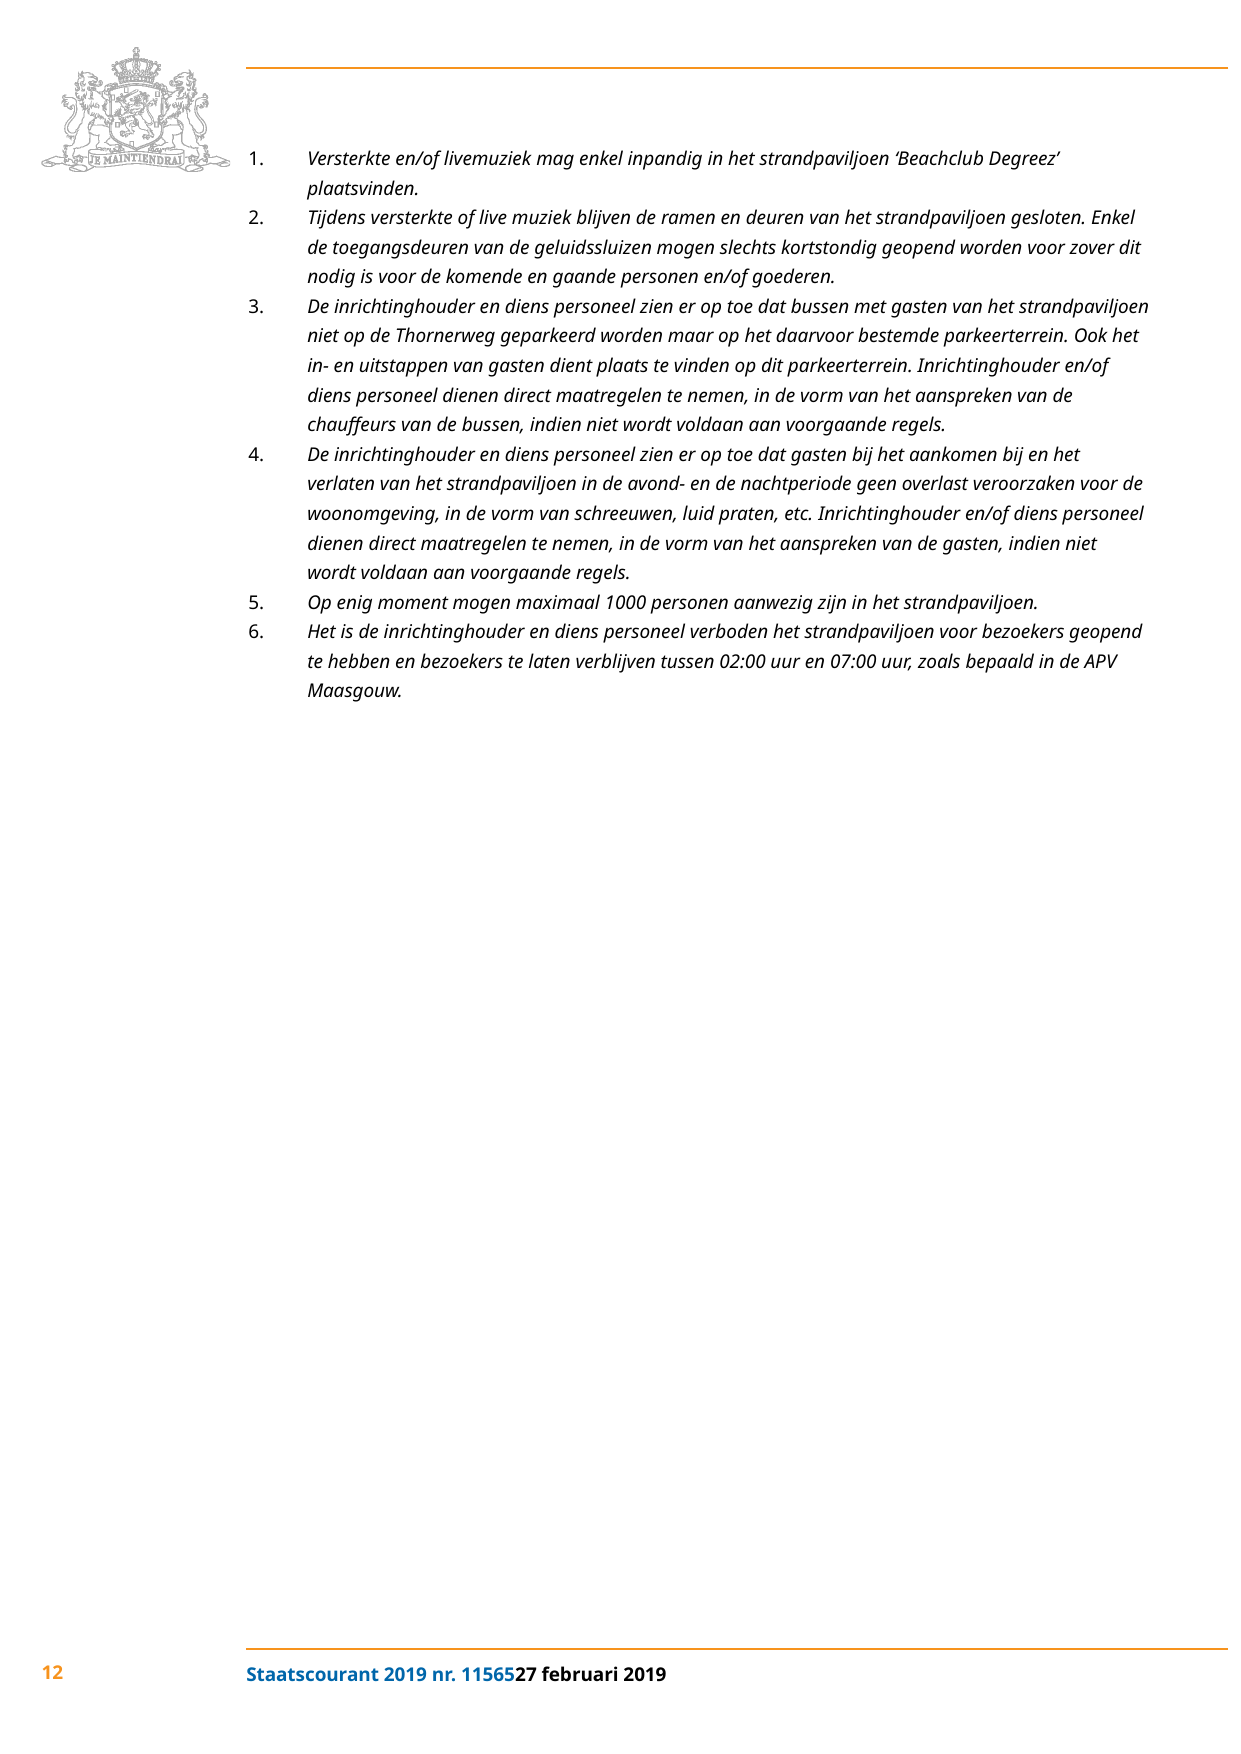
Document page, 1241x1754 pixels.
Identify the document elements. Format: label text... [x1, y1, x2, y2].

picture [41, 47, 231, 172]
list De inrichtinghouder en diens personeel zien er op toe dat gasten bij het aankomen bij en het verlaten van het strandpaviljoen in de avond- en de nachtperiode geen overlast veroorzaken voor de woonomgeving, in de vorm van schreeuwen, luid praten, etc. Inrichtinghouder en/of diens personeel dienen direct maatregelen te nemen, in de vorm van het aanspreken van de gasten, indien niet wordt voldaan aan voorgaande regels. [248, 441, 1152, 585]
list Op enig moment mogen maximaal 1000 personen aanwezig zijn in het strandpaviljoen. [248, 589, 1152, 615]
list Versterkte en/of livemuziek mag enkel inpandig in het strandpaviljoen ‘Beachclub Degreez’ plaatsvinden. [248, 145, 1152, 201]
list Tijdens versterkte of live muziek blijven de ramen en deuren van het strandpaviljoen gesloten. Enkel de toegangsdeuren van de geluidssluizen mogen slechts kortstondig geopend worden voor zover dit nodig is voor de komende en gaande personen en/of goederen. [248, 204, 1152, 289]
list De inrichtinghouder en diens personeel zien er op toe dat bussen met gasten van het strandpaviljoen niet op de Thornerweg geparkeerd worden maar op het daarvoor bestemde parkeerterrein. Ook het in- en uitstappen van gasten dient plaats te vinden op dit parkeerterrein. Inrichtinghouder en/of diens personeel dienen direct maatregelen te nemen, in de vorm van het aanspreken van de chauffeurs van de bussen, indien niet wordt voldaan aan voorgaande regels. [248, 293, 1152, 437]
list Het is de inrichtinghouder en diens personeel verboden het strandpaviljoen voor bezoekers geopend te hebben en bezoekers te laten verblijven tussen 02:00 uur en 07:00 uur, zoals bepaald in de APV Maasgouw. [248, 618, 1152, 703]
